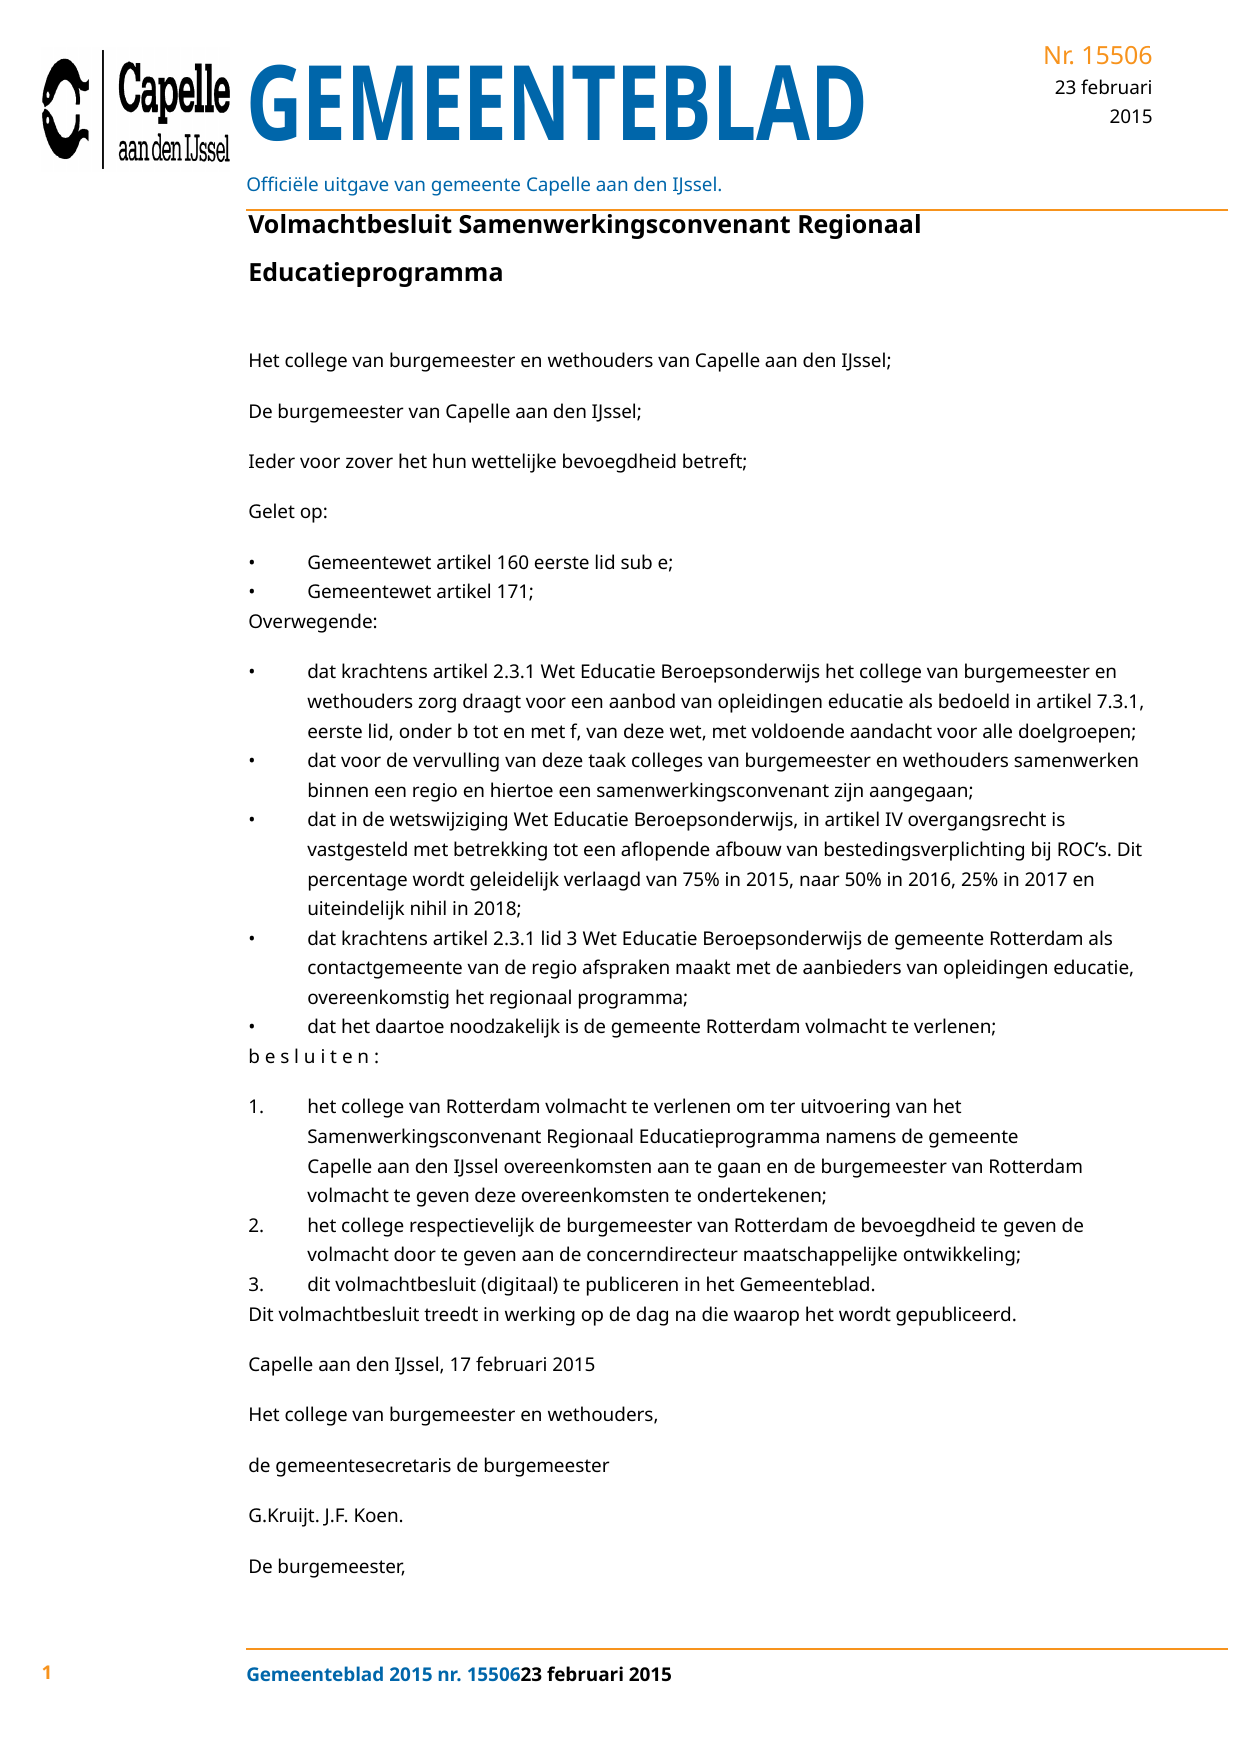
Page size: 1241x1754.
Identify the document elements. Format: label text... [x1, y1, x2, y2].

text de gemeentesecretaris de burgemeester [248, 1452, 1152, 1478]
list het college van Rotterdam volmacht te verlenen om ter uitvoering van het Samenwerkingsconvenant Regionaal Educatieprogramma namens de gemeente [248, 1094, 1152, 1149]
text De burgemeester, [248, 1553, 1152, 1579]
list dat krachtens artikel 2.3.1 lid 3 Wet Educatie Beroepsonderwijs de gemeente Rotterdam als contactgemeente van de regio afspraken maakt met de aanbieders van opleidingen educatie, overeenkomstig het regionaal programma; [248, 925, 1152, 1010]
list dit volmachtbesluit (digitaal) te publiceren in het Gemeenteblad. [248, 1271, 1152, 1297]
list dat krachtens artikel 2.3.1 Wet Educatie Beroepsonderwijs het college van burgemeester en wethouders zorg draagt voor een aanbod van opleidingen educatie als bedoeld in artikel 7.3.1, eerste lid, onder b tot en met f, van deze wet, met voldoende aandacht voor alle doelgroepen; [248, 659, 1152, 744]
list het college respectievelijk de burgemeester van Rotterdam de bevoegdheid te geven de volmacht door te geven aan de concerndirecteur maatschappelijke ontwikkeling; [248, 1212, 1152, 1267]
text Gelet op: [248, 499, 1152, 524]
text Het college van burgemeester en wethouders, [248, 1402, 1152, 1427]
text b e s l u i t e n : [248, 1043, 1152, 1069]
list dat voor de vervulling van deze taak colleges van burgemeester en wethouders samenwerken binnen een regio en hiertoe een samenwerkingsconvenant zijn aangegaan; [248, 747, 1152, 803]
text Overwegende: [248, 608, 1152, 634]
list Capelle aan den IJssel overeenkomsten aan te gaan en de burgemeester van Rotterdam volmacht te geven deze overeenkomsten te ondertekenen; [248, 1153, 1152, 1208]
text Capelle aan den IJssel, 17 februari 2015 [248, 1351, 1152, 1377]
list Gemeentewet artikel 160 eerste lid sub e; [248, 549, 1152, 575]
picture [41, 47, 231, 172]
text Volmachtbesluit Samenwerkingsconvenant Regionaal Educatieprogramma [248, 211, 1152, 288]
text Ieder voor zover het hun wettelijke bevoegdheid betreft; [248, 448, 1152, 474]
text G.Kruijt. J.F. Koen. [248, 1502, 1152, 1528]
list Gemeentewet artikel 171; [248, 579, 1152, 604]
list dat in de wetswijziging Wet Educatie Beroepsonderwijs, in artikel IV overgangsrecht is vastgesteld met betrekking tot een aflopende afbouw van bestedingsverplichting bij ROC’s. Dit percentage wordt geleidelijk verlaagd van 75% in 2015, naar 50% in 2016, 25% in 2017 en uiteindelijk nihil in 2018; [248, 807, 1152, 921]
text Dit volmachtbesluit treedt in werking op de dag na die waarop het wordt gepubliceerd. [248, 1301, 1152, 1327]
list dat het daartoe noodzakelijk is de gemeente Rotterdam volmacht te verlenen; [248, 1014, 1152, 1039]
text Het college van burgemeester en wethouders van Capelle aan den IJssel; [248, 347, 1152, 373]
text De burgemeester van Capelle aan den IJssel; [248, 398, 1152, 424]
